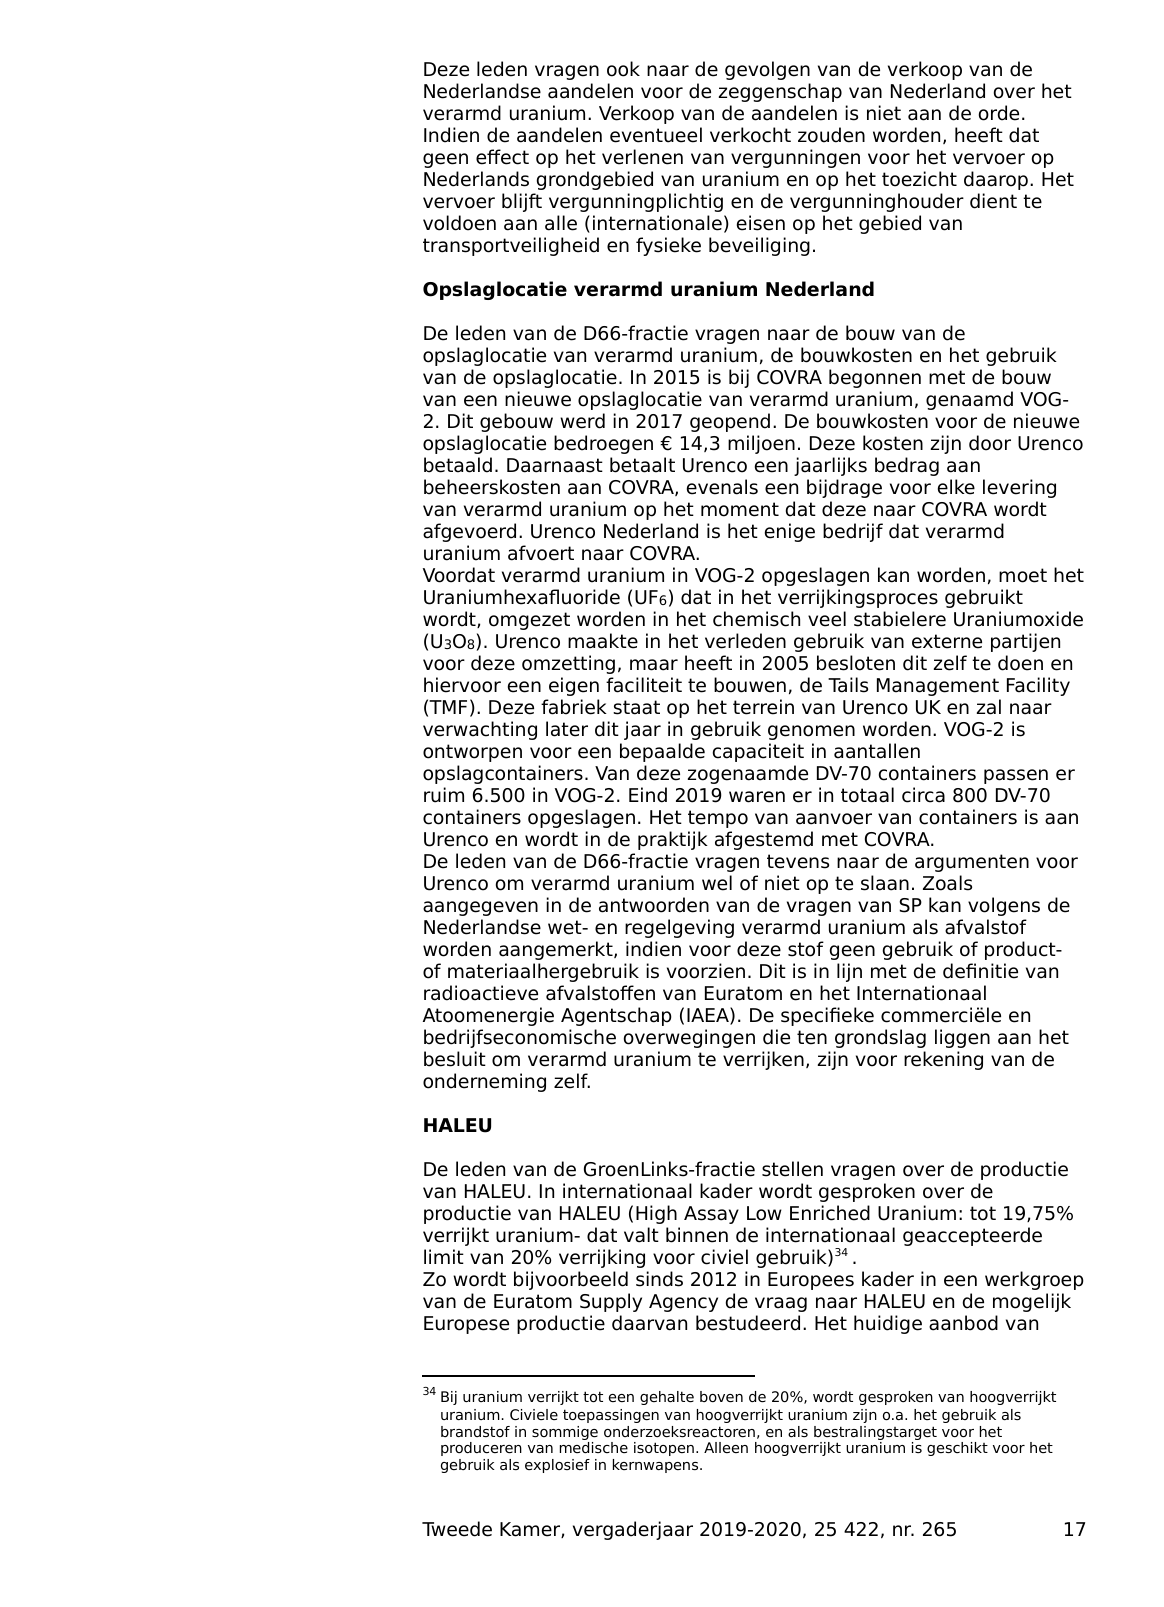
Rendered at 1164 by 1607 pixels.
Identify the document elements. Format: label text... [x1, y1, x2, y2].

subtitle HALEU [422, 1115, 1087, 1137]
text Zo wordt bijvoorbeeld sinds 2012 in Europees kader in een werkgroep van de Euratom Supply Agency de vraag naar HALEU en de mogelijk Europese productie daarvan bestudeerd. Het huidige aanbod van [422, 1269, 1087, 1335]
text De leden van de GroenLinks-fractie stellen vragen over de productie van HALEU. In internationaal kader wordt gesproken over de productie van HALEU (High Assay Low Enriched Uranium: tot 19,75% verrijkt uranium- dat valt binnen de internationaal geaccepteerde limit van 20% verrijking voor civiel gebruik). [422, 1159, 1087, 1269]
text Deze leden vragen ook naar de gevolgen van de verkoop van de Nederlandse aandelen voor de zeggenschap van Nederland over het verarmd uranium. Verkoop van de aandelen is niet aan de orde. Indien de aandelen eventueel verkocht zouden worden, heeft dat geen effect op het verlenen van vergunningen voor het vervoer op Nederlands grondgebied van uranium en op het toezicht daarop. Het vervoer blijft vergunningplichtig en de vergunninghouder dient te voldoen aan alle (internationale) eisen op het gebied van transportveiligheid en fysieke beveiliging. [422, 59, 1087, 257]
subtitle Opslaglocatie verarmd uranium Nederland [422, 279, 1087, 301]
text Bij uranium verrijkt tot een gehalte boven de 20%, wordt gesproken van hoogverrijkt uranium. Civiele toepassingen van hoogverrijkt uranium zijn o.a. het gebruik als brandstof in sommige onderzoeksreactoren, en als bestralingstarget voor het produceren van medische isotopen. Alleen hoogverrijkt uranium is geschikt voor het gebruik als explosief in kernwapens. [422, 1385, 1087, 1474]
text Voordat verarmd uranium in VOG-2 opgeslagen kan worden, moet het Uraniumhexafluoride (UF6) dat in het verrijkingsproces gebruikt wordt, omgezet worden in het chemisch veel stabielere Uraniumoxide (U3O8). Urenco maakte in het verleden gebruik van externe partijen voor deze omzetting, maar heeft in 2005 besloten dit zelf te doen en hiervoor een eigen faciliteit te bouwen, de Tails Management Facility (TMF). Deze fabriek staat op het terrein van Urenco UK en zal naar verwachting later dit jaar in gebruik genomen worden. VOG-2 is ontworpen voor een bepaalde capaciteit in aantallen opslagcontainers. Van deze zogenaamde DV-70 containers passen er ruim 6.500 in VOG-2. Eind 2019 waren er in totaal circa 800 DV-70 containers opgeslagen. Het tempo van aanvoer van containers is aan Urenco en wordt in de praktijk afgestemd met COVRA. [422, 565, 1087, 851]
text De leden van de D66-fractie vragen naar de bouw van de opslaglocatie van verarmd uranium, de bouwkosten en het gebruik van de opslaglocatie. In 2015 is bij COVRA begonnen met de bouw van een nieuwe opslaglocatie van verarmd uranium, genaamd VOG-2. Dit gebouw werd in 2017 geopend. De bouwkosten voor de nieuwe opslaglocatie bedroegen € 14,3 miljoen. Deze kosten zijn door Urenco betaald. Daarnaast betaalt Urenco een jaarlijks bedrag aan beheerskosten aan COVRA, evenals een bijdrage voor elke levering van verarmd uranium op het moment dat deze naar COVRA wordt afgevoerd. Urenco Nederland is het enige bedrijf dat verarmd uranium afvoert naar COVRA. [422, 323, 1087, 565]
text De leden van de D66-fractie vragen tevens naar de argumenten voor Urenco om verarmd uranium wel of niet op te slaan. Zoals aangegeven in de antwoorden van de vragen van SP kan volgens de Nederlandse wet- en regelgeving verarmd uranium als afvalstof worden aangemerkt, indien voor deze stof geen gebruik of product- of materiaalhergebruik is voorzien. Dit is in lijn met de definitie van radioactieve afvalstoffen van Euratom en het Internationaal Atoomenergie Agentschap (IAEA). De specifieke commerciële en bedrijfseconomische overwegingen die ten grondslag liggen aan het besluit om verarmd uranium te verrijken, zijn voor rekening van de onderneming zelf. [422, 851, 1087, 1092]
